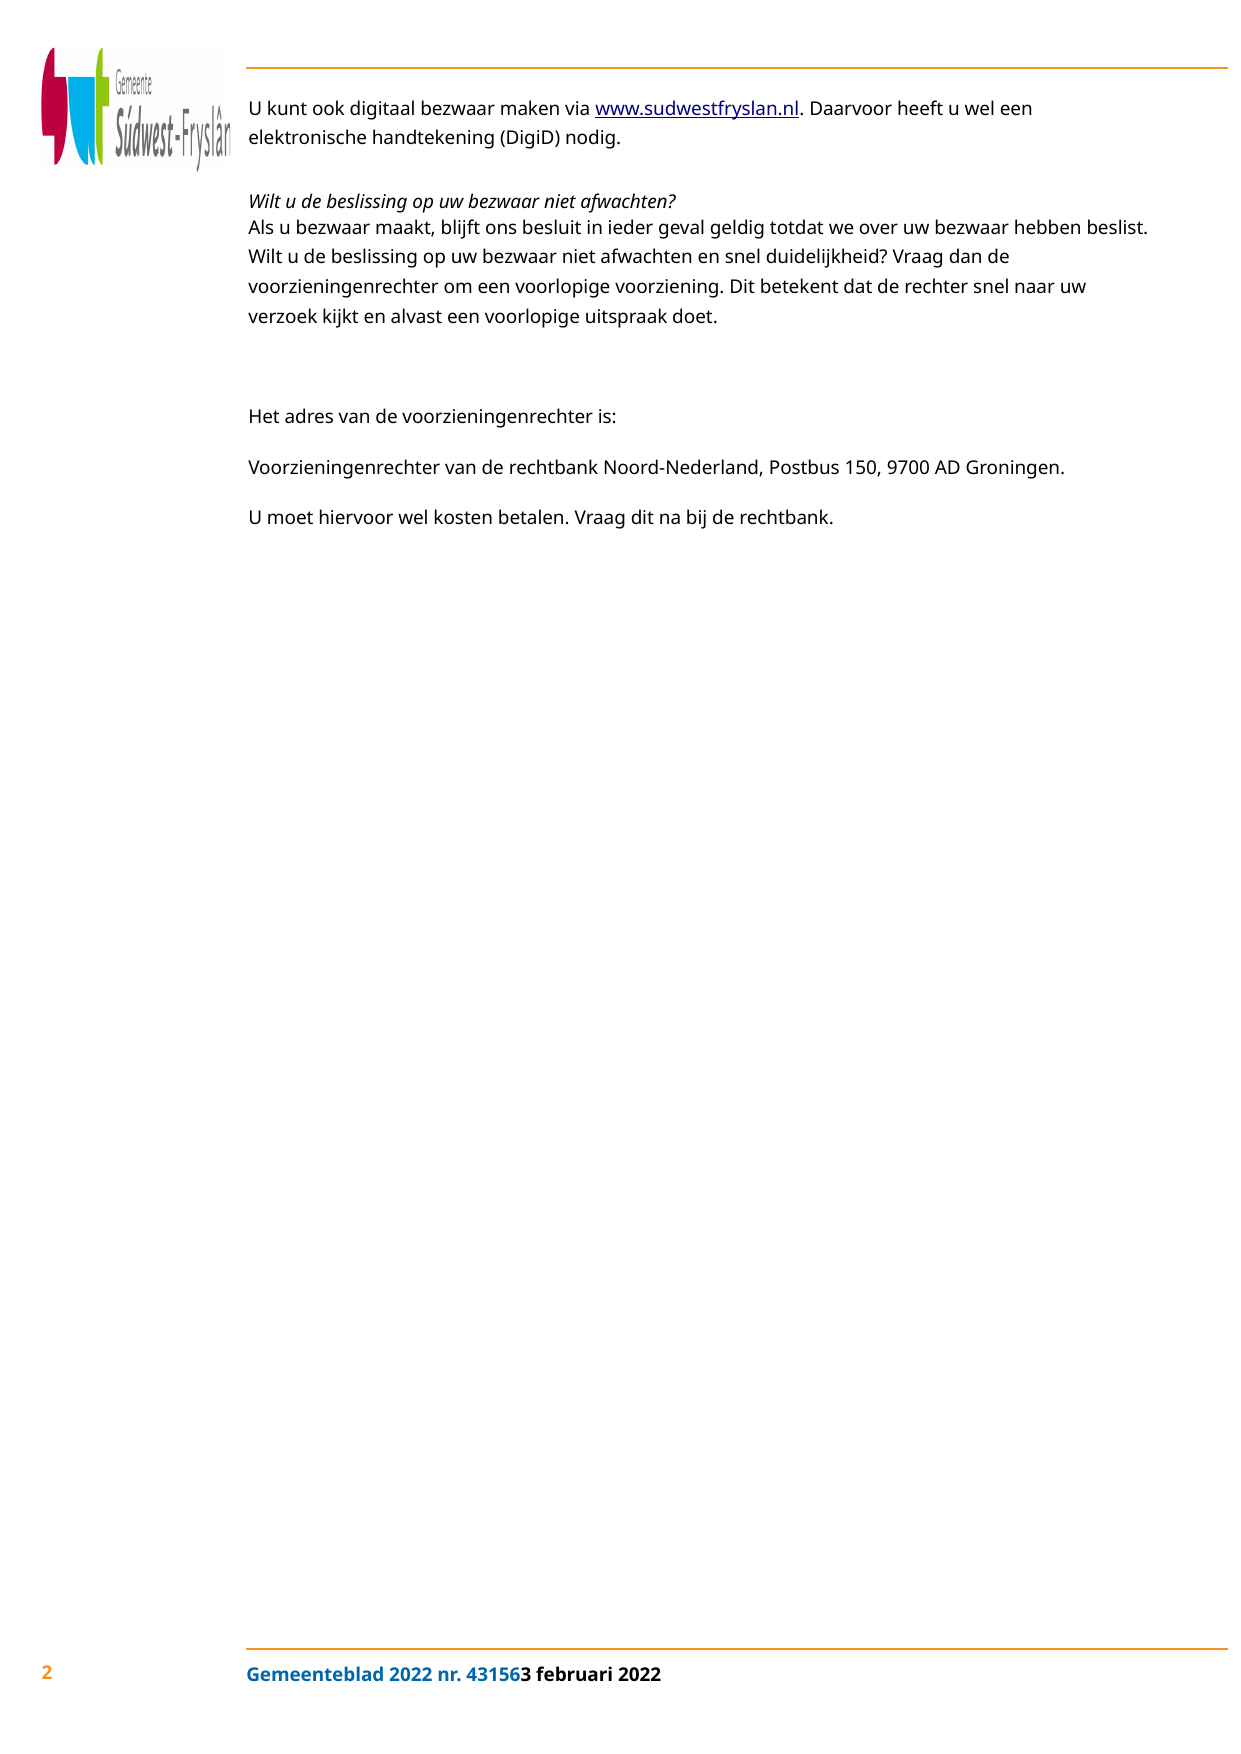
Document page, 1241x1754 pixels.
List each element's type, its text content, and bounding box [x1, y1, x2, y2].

picture [41, 47, 231, 172]
text U kunt ook digitaal bezwaar maken via www.sudwestfryslan.nl. Daarvoor heeft u wel een elektronische handtekening (DigiD) nodig. [248, 95, 1152, 150]
text Wilt u de beslissing op uw bezwaar niet afwachten? [248, 188, 1152, 214]
text Voorzieningenrechter van de rechtbank Noord-Nederland, Postbus 150, 9700 AD Groningen. [248, 454, 1152, 480]
text Het adres van de voorzieningenrechter is: [248, 404, 1152, 429]
text Als u bezwaar maakt, blijft ons besluit in ieder geval geldig totdat we over uw bezwaar hebben beslist. Wilt u de beslissing op uw bezwaar niet afwachten en snel duidelijkheid? Vraag dan de voorzieningenrechter om een voorlopige voorziening. Dit betekent dat de rechter snel naar uw verzoek kijkt en alvast een voorlopige uitspraak doet. [248, 214, 1152, 328]
text U moet hiervoor wel kosten betalen. Vraag dit na bij de rechtbank. [248, 504, 1152, 530]
